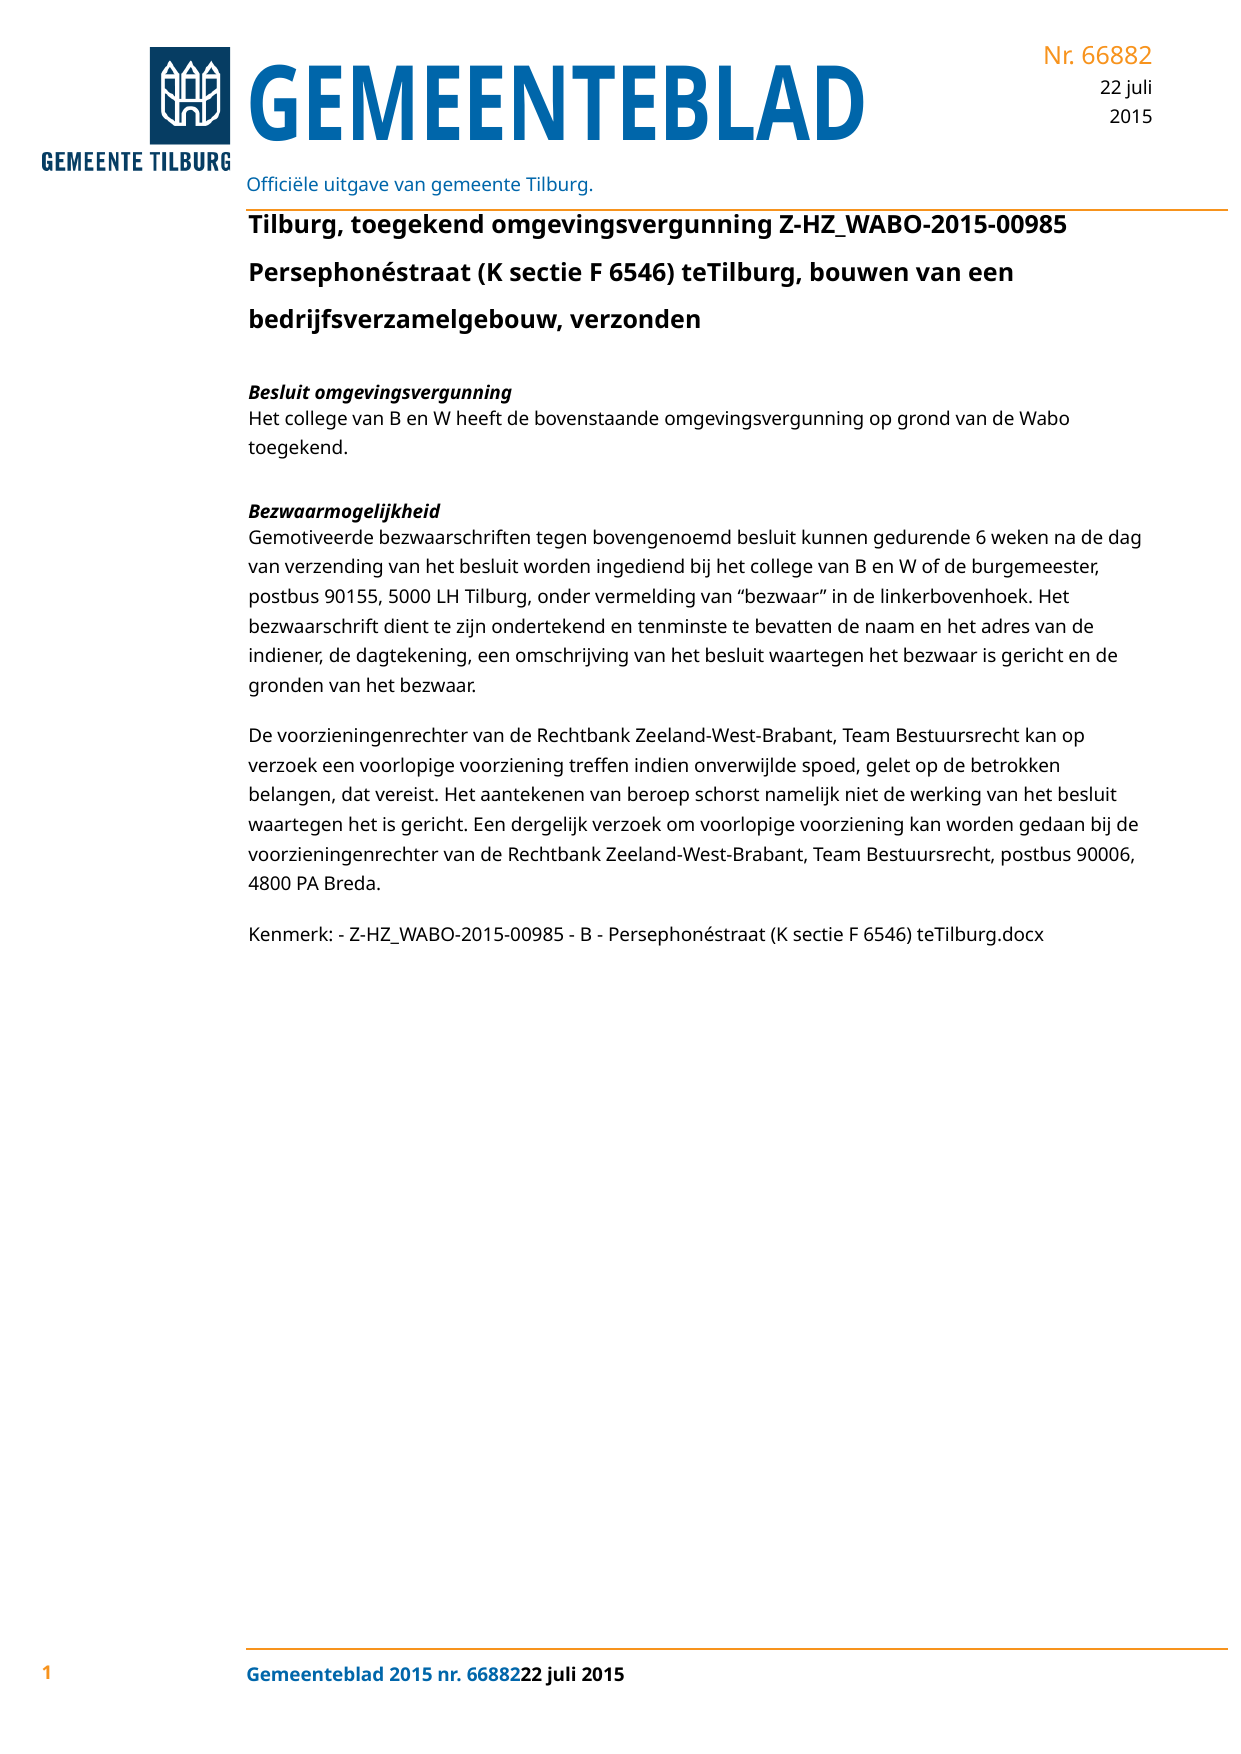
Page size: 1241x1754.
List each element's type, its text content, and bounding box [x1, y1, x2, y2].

text Het college van B en W heeft de bovenstaande omgevingsvergunning op grond van de Wabo toegekend. [248, 405, 1152, 460]
text Besluit omgevingsvergunning [248, 379, 1152, 405]
picture [41, 47, 231, 172]
text Kenmerk: - Z-HZ_WABO-2015-00985 - B - Persephonéstraat (K sectie F 6546) teTilburg.docx [248, 921, 1152, 946]
text Bezwaarmogelijkheid [248, 498, 1152, 524]
text Tilburg, toegekend omgevingsvergunning Z-HZ_WABO-2015-00985 Persephonéstraat (K sectie F 6546) teTilburg, bouwen van een bedrijfsverzamelgebouw, verzonden [248, 211, 1152, 336]
text De voorzieningenrechter van de Rechtbank Zeeland-West-Brabant, Team Bestuursrecht kan op verzoek een voorlopige voorziening treffen indien onverwijlde spoed, gelet op de betrokken belangen, dat vereist. Het aantekenen van beroep schorst namelijk niet de werking van het besluit waartegen het is gericht. Een dergelijk verzoek om voorlopige voorziening kan worden gedaan bij de voorzieningenrechter van de Rechtbank Zeeland-West-Brabant, Team Bestuursrecht, postbus 90006, 4800 PA Breda. [248, 722, 1152, 896]
text Gemotiveerde bezwaarschriften tegen bovengenoemd besluit kunnen gedurende 6 weken na de dag van verzending van het besluit worden ingediend bij het college van B en W of de burgemeester, postbus 90155, 5000 LH Tilburg, onder vermelding van “bezwaar” in de linkerbovenhoek. Het bezwaarschrift dient te zijn ondertekend en tenminste te bevatten de naam en het adres van de indiener, de dagtekening, een omschrijving van het besluit waartegen het bezwaar is gericht en de gronden van het bezwaar. [248, 524, 1152, 698]
